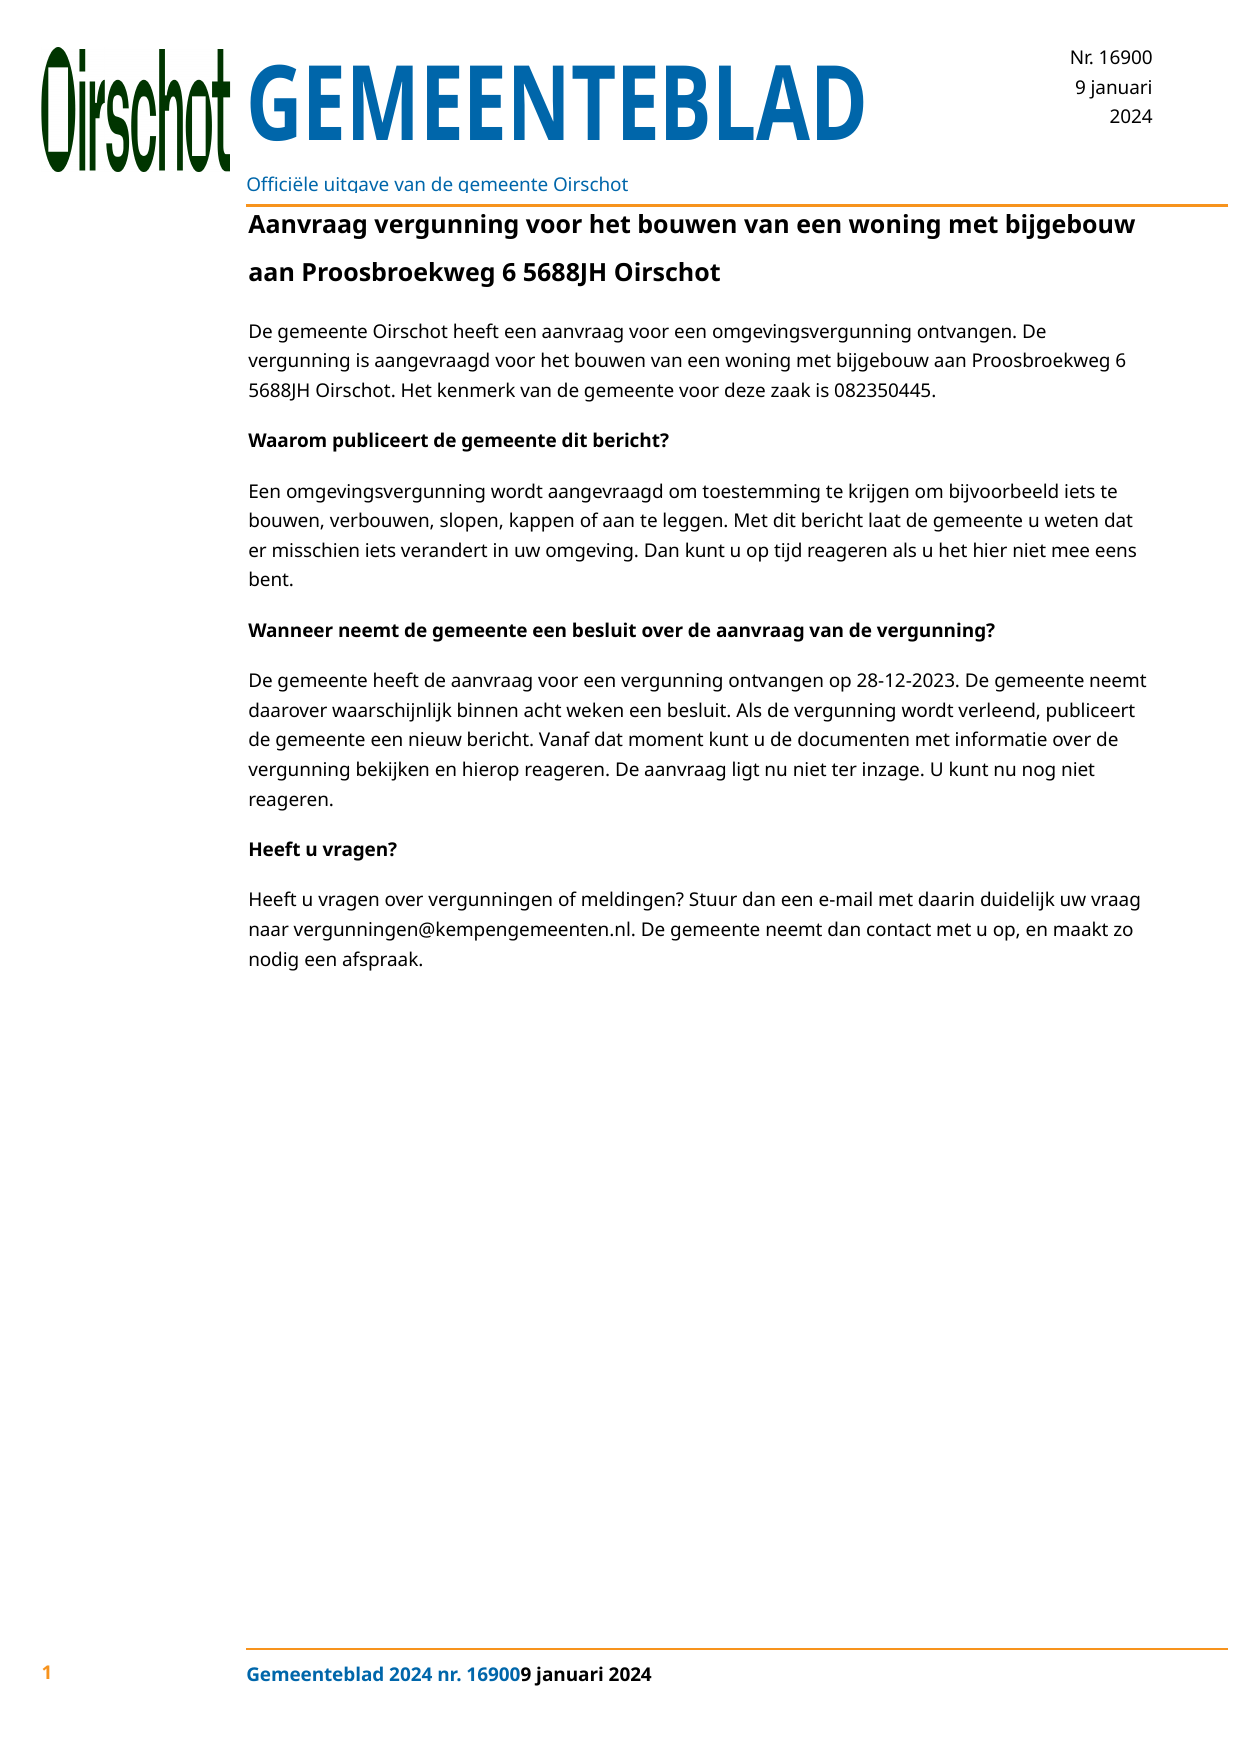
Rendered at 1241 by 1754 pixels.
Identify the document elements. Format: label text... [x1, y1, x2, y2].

text Aanvraag vergunning voor het bouwen van een woning met bijgebouw aan Proosbroekweg 6 5688JH Oirschot [248, 207, 1152, 288]
text Heeft u vragen over vergunningen of meldingen? Stuur dan een e-mail met daarin duidelijk uw vraag naar vergunningen@kempengemeenten.nl. De gemeente neemt dan contact met u op, en maakt zo nodig een afspraak. [248, 887, 1152, 972]
text Een omgevingsvergunning wordt aangevraagd om toestemming te krijgen om bijvoorbeeld iets te bouwen, verbouwen, slopen, kappen of aan te leggen. Met dit bericht laat de gemeente u weten dat er misschien iets verandert in uw omgeving. Dan kunt u op tijd reageren als u het hier niet mee eens bent. [248, 478, 1152, 592]
text Heeft u vragen? [248, 836, 1152, 862]
text De gemeente Oirschot heeft een aanvraag voor een omgevingsvergunning ontvangen. De vergunning is aangevraagd voor het bouwen van een woning met bijgebouw aan Proosbroekweg 6 5688JH Oirschot. Het kenmerk van de gemeente voor deze zaak is 082350445. [248, 318, 1152, 403]
text Waarom publiceert de gemeente dit bericht? [248, 427, 1152, 453]
text Wanneer neemt de gemeente een besluit over de aanvraag van de vergunning? [248, 617, 1152, 643]
text De gemeente heeft de aanvraag voor een vergunning ontvangen op 28-12-2023. De gemeente neemt daarover waarschijnlijk binnen acht weken een besluit. Als de vergunning wordt verleend, publiceert de gemeente een nieuw bericht. Vanaf dat moment kunt u de documenten met informatie over de vergunning bekijken en hierop reageren. De aanvraag ligt nu niet ter inzage. U kunt nu nog niet reageren. [248, 667, 1152, 812]
picture [41, 47, 231, 172]
